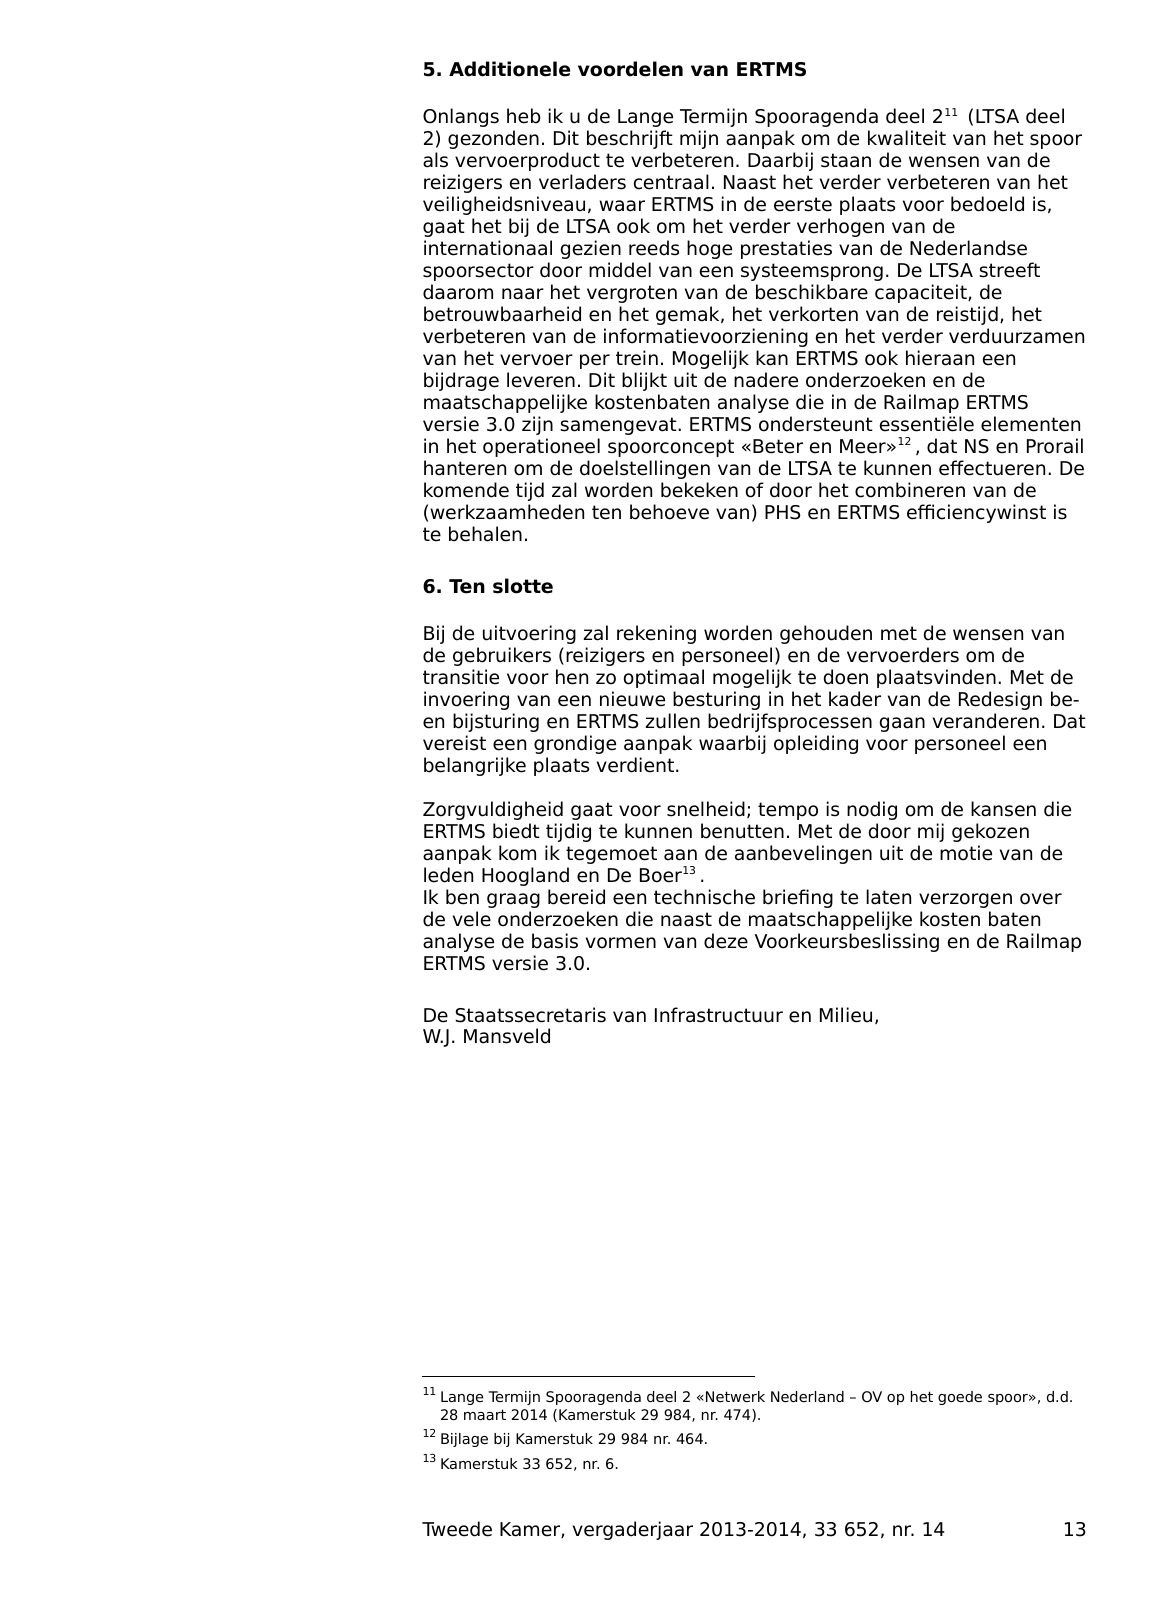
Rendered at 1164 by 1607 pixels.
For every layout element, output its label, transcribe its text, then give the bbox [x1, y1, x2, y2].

text Ik ben graag bereid een technische briefing te laten verzorgen over de vele onderzoeken die naast de maatschappelijke kosten baten analyse de basis vormen van deze Voorkeursbeslissing en de Railmap ERTMS versie 3.0. [422, 887, 1087, 974]
text Lange Termijn Spooragenda deel 2 «Netwerk Nederland – OV op het goede spoor», d.d. 28 maart 2014 (Kamerstuk 29 984, nr. 474). [422, 1385, 1087, 1424]
subtitle 6. Ten slotte [422, 576, 1087, 598]
text De Staatssecretaris van Infrastructuur en Milieu, W.J. Mansveld [422, 1004, 1087, 1048]
text Bij de uitvoering zal rekening worden gehouden met de wensen van de gebruikers (reizigers en personeel) en de vervoerders om de transitie voor hen zo optimaal mogelijk te doen plaatsvinden. Met de invoering van een nieuwe besturing in het kader van de Redesign be- en bijsturing en ERTMS zullen bedrijfsprocessen gaan veranderen. Dat vereist een grondige aanpak waarbij opleiding voor personeel een belangrijke plaats verdient. [422, 623, 1087, 776]
text Onlangs heb ik u de Lange Termijn Spooragenda deel 2 (LTSA deel 2) gezonden. Dit beschrijft mijn aanpak om de kwaliteit van het spoor als vervoerproduct te verbeteren. Daarbij staan de wensen van de reizigers en verladers centraal. Naast het verder verbeteren van het veiligheidsniveau, waar ERTMS in de eerste plaats voor bedoeld is, gaat het bij de LTSA ook om het verder verhogen van de internationaal gezien reeds hoge prestaties van de Nederlandse spoorsector door middel van een systeemsprong. De LTSA streeft daarom naar het vergroten van de beschikbare capaciteit, de betrouwbaarheid en het gemak, het verkorten van de reistijd, het verbeteren van de informatievoorziening en het verder verduurzamen van het vervoer per trein. Mogelijk kan ERTMS ook hieraan een bijdrage leveren. Dit blijkt uit de nadere onderzoeken en de maatschappelijke kostenbaten analyse die in de Railmap ERTMS versie 3.0 zijn samengevat. ERTMS ondersteunt essentiële elementen in het operationeel spoorconcept «Beter en Meer», dat NS en Prorail hanteren om de doelstellingen van de LTSA te kunnen effectueren. De komende tijd zal worden bekeken of door het combineren van de (werkzaamheden ten behoeve van) PHS en ERTMS efficiencywinst is te behalen. [422, 106, 1087, 546]
text Kamerstuk 33 652, nr. 6. [422, 1452, 1087, 1474]
subtitle 5. Additionele voordelen van ERTMS [422, 59, 1087, 81]
text Zorgvuldigheid gaat voor snelheid; tempo is nodig om de kansen die ERTMS biedt tijdig te kunnen benutten. Met de door mij gekozen aanpak kom ik tegemoet aan de aanbevelingen uit de motie van de leden Hoogland en De Boer. [422, 799, 1087, 887]
text Bijlage bij Kamerstuk 29 984 nr. 464. [422, 1427, 1087, 1449]
